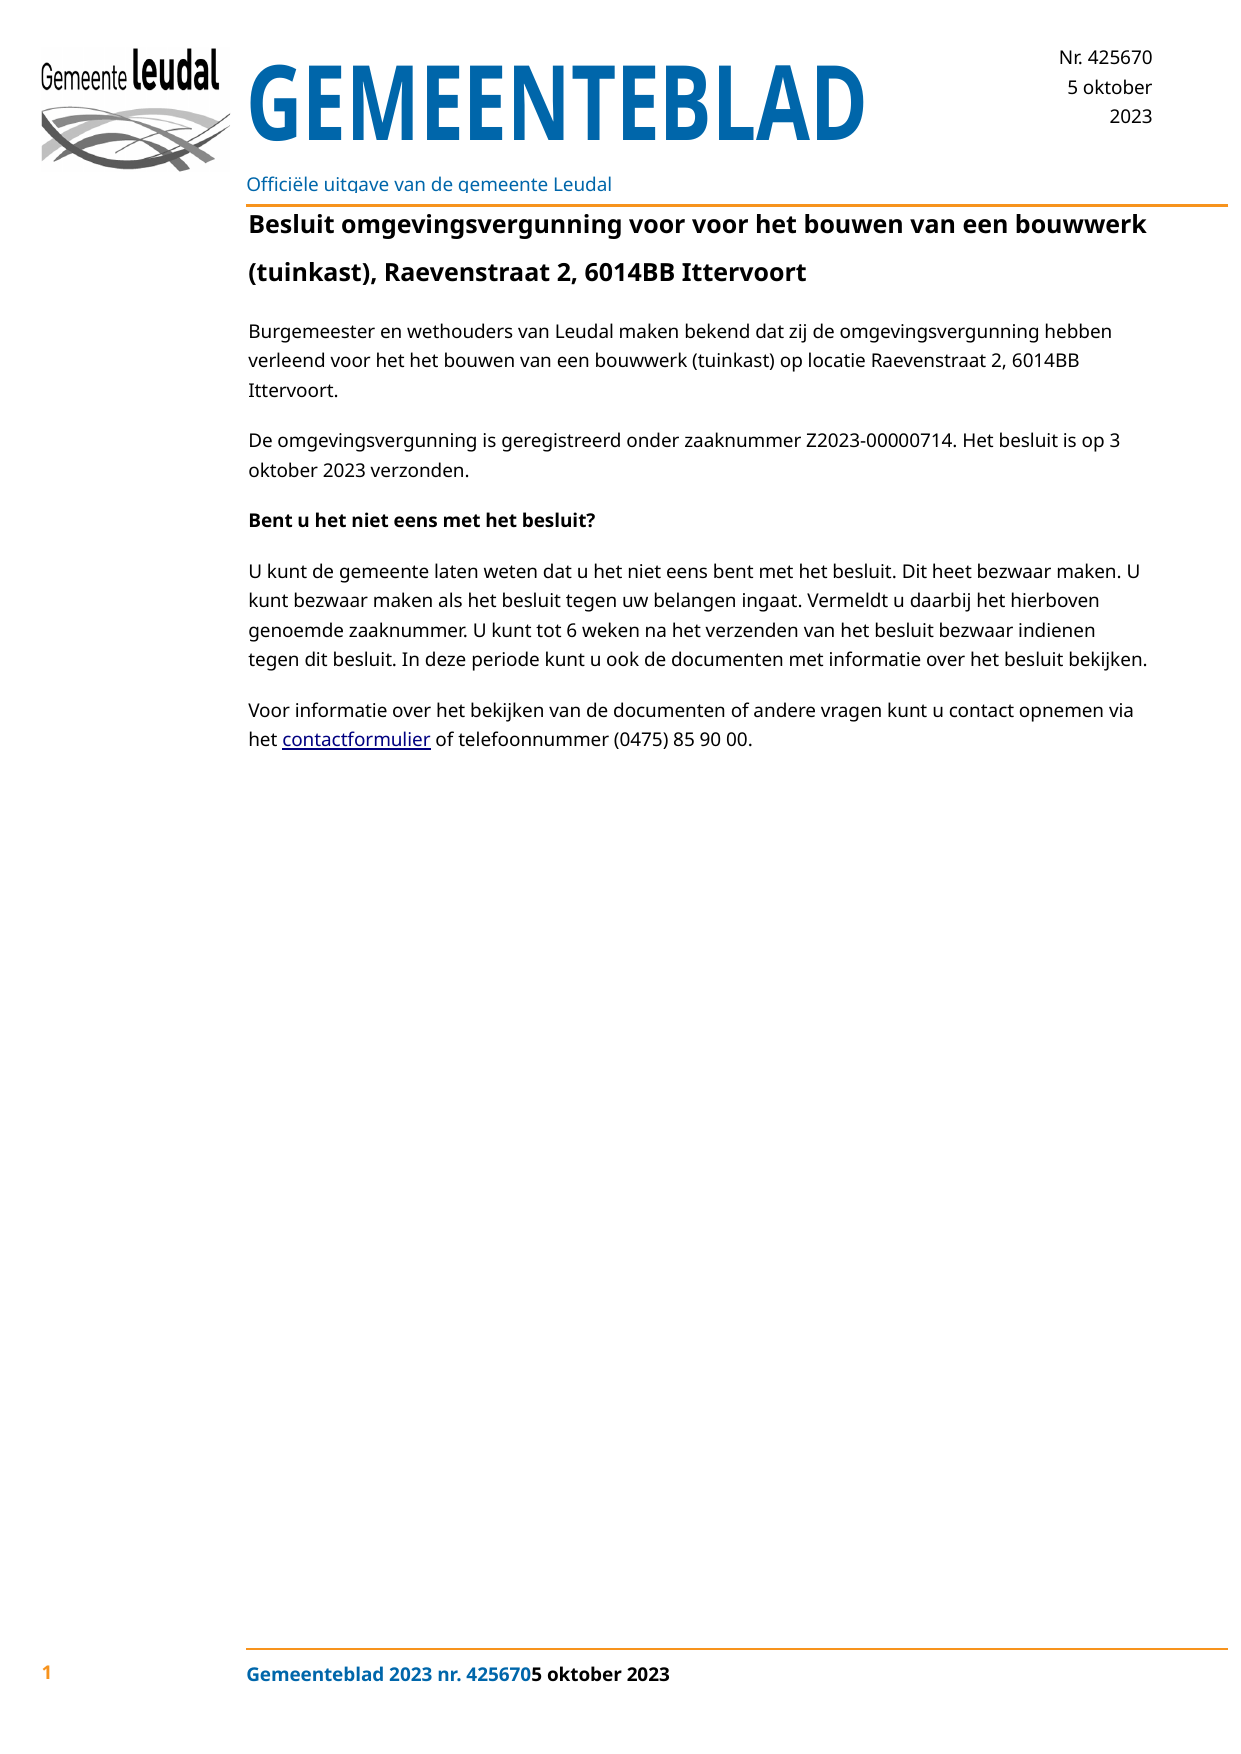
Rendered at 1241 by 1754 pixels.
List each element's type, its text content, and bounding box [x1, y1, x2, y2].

text Besluit omgevingsvergunning voor voor het bouwen van een bouwwerk (tuinkast), Raevenstraat 2, 6014BB Ittervoort [248, 207, 1152, 288]
text Bent u het niet eens met het besluit? [248, 507, 1152, 533]
text U kunt de gemeente laten weten dat u het niet eens bent met het besluit. Dit heet bezwaar maken. U kunt bezwaar maken als het besluit tegen uw belangen ingaat. Vermeldt u daarbij het hierboven genoemde zaaknummer. U kunt tot 6 weken na het verzenden van het besluit bezwaar indienen tegen dit besluit. In deze periode kunt u ook de documenten met informatie over het besluit bekijken. [248, 558, 1152, 672]
picture [41, 47, 231, 172]
text Voor informatie over het bekijken van de documenten of andere vragen kunt u contact opnemen via het contactformulier of telefoonnummer (0475) 85 90 00. [248, 697, 1152, 752]
text Burgemeester en wethouders van Leudal maken bekend dat zij de omgevingsvergunning hebben verleend voor het het bouwen van een bouwwerk (tuinkast) op locatie Raevenstraat 2, 6014BB Ittervoort. [248, 318, 1152, 403]
text De omgevingsvergunning is geregistreerd onder zaaknummer Z2023-00000714. Het besluit is op 3 oktober 2023 verzonden. [248, 427, 1152, 483]
